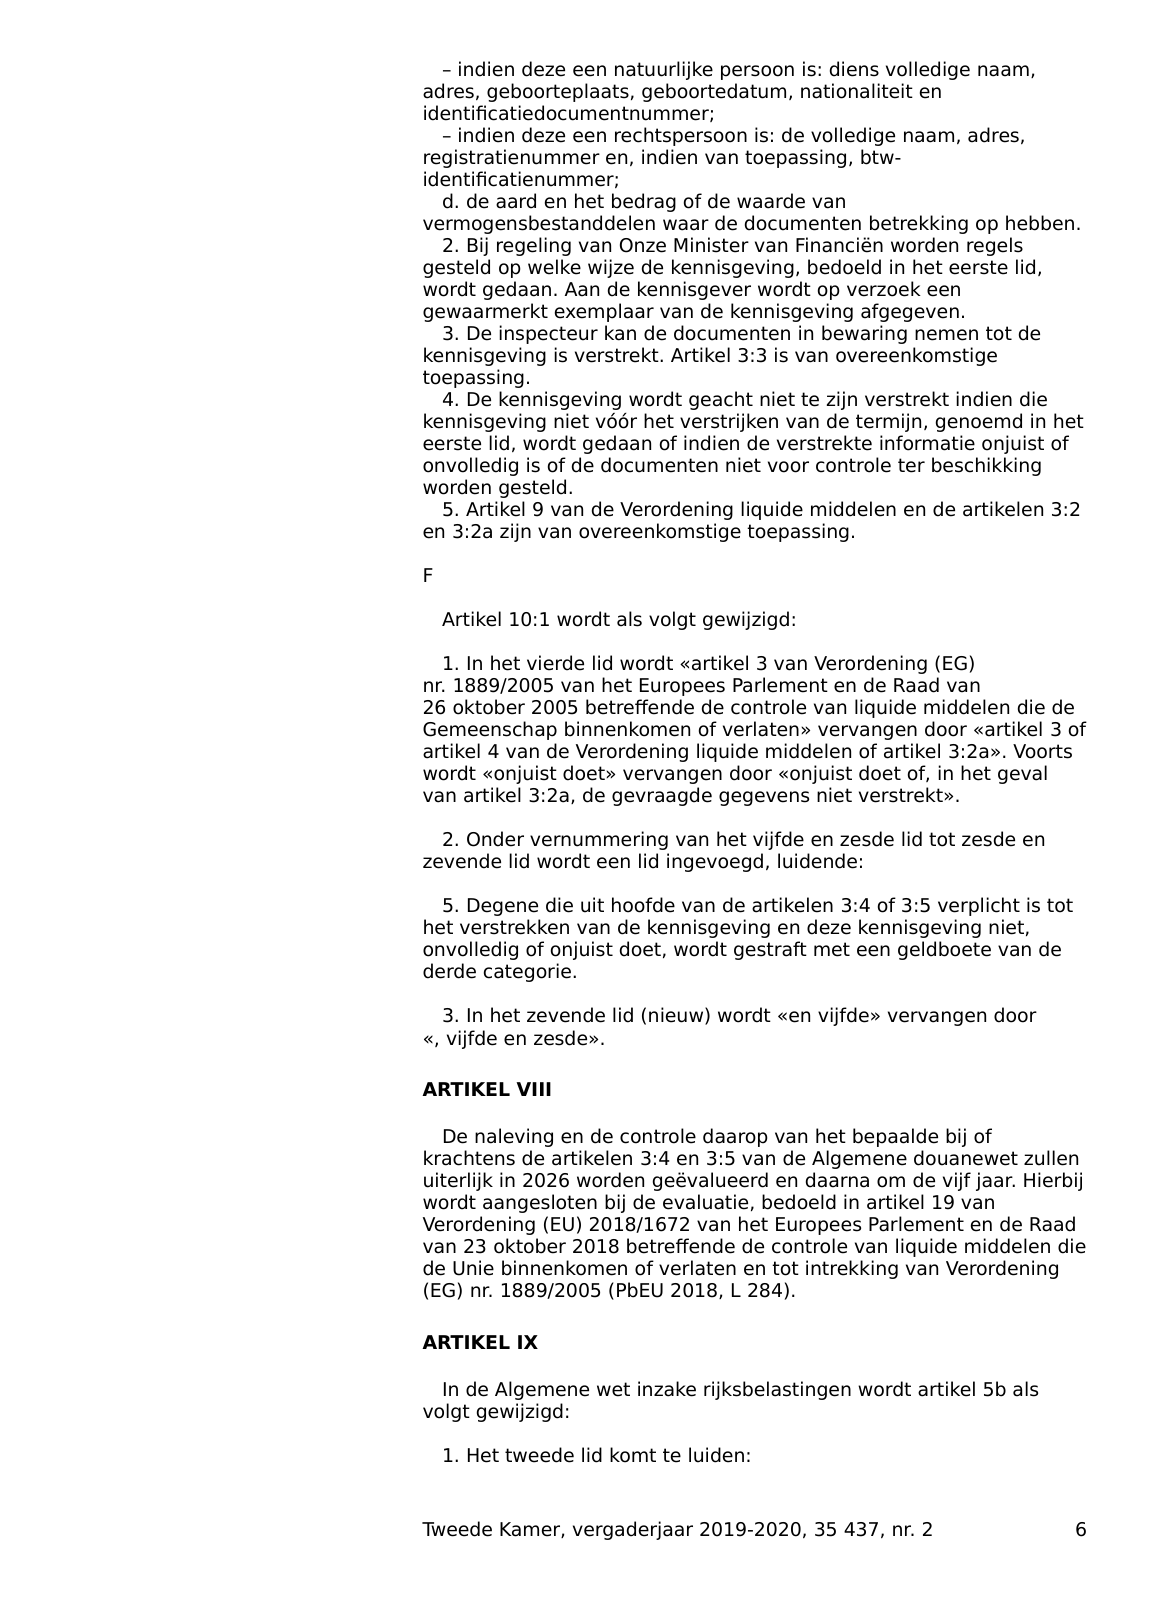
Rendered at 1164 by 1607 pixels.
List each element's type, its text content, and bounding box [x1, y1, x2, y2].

subtitle ARTIKEL IX [422, 1332, 1087, 1354]
text Artikel 10:1 wordt als volgt gewijzigd: [422, 609, 1087, 631]
text 5. Artikel 9 van de Verordening liquide middelen en de artikelen 3:2 en 3:2a zijn van overeenkomstige toepassing. [422, 499, 1087, 543]
text 1. Het tweede lid komt te luiden: [422, 1445, 1087, 1467]
text In de Algemene wet inzake rijksbelastingen wordt artikel 5b als volgt gewijzigd: [422, 1379, 1087, 1423]
text 2. Onder vernummering van het vijfde en zesde lid tot zesde en zevende lid wordt een lid ingevoegd, luidende: [422, 829, 1087, 873]
subtitle ARTIKEL VIII [422, 1079, 1087, 1101]
text De naleving en de controle daarop van het bepaalde bij of krachtens de artikelen 3:4 en 3:5 van de Algemene douanewet zullen uiterlijk in 2026 worden geëvalueerd en daarna om de vijf jaar. Hierbij wordt aangesloten bij de evaluatie, bedoeld in artikel 19 van Verordening (EU) 2018/1672 van het Europees Parlement en de Raad van 23 oktober 2018 betreffende de controle van liquide middelen die de Unie binnenkomen of verlaten en tot intrekking van Verordening (EG) nr. 1889/2005 (PbEU 2018, L 284). [422, 1126, 1087, 1302]
text 4. De kennisgeving wordt geacht niet te zijn verstrekt indien die kennisgeving niet vóór het verstrijken van de termijn, genoemd in het eerste lid, wordt gedaan of indien de verstrekte informatie onjuist of onvolledig is of de documenten niet voor controle ter beschikking worden gesteld. [422, 389, 1087, 499]
text – indien deze een rechtspersoon is: de volledige naam, adres, registratienummer en, indien van toepassing, btw-identificatienummer; [422, 125, 1087, 191]
text 1. In het vierde lid wordt «artikel 3 van Verordening (EG) nr. 1889/2005 van het Europees Parlement en de Raad van 26 oktober 2005 betreffende de controle van liquide middelen die de Gemeenschap binnenkomen of verlaten» vervangen door «artikel 3 of artikel 4 van de Verordening liquide middelen of artikel 3:2a». Voorts wordt «onjuist doet» vervangen door «onjuist doet of, in het geval van artikel 3:2a, de gevraagde gegevens niet verstrekt». [422, 653, 1087, 807]
text 5. Degene die uit hoofde van de artikelen 3:4 of 3:5 verplicht is tot het verstrekken van de kennisgeving en deze kennisgeving niet, onvolledig of onjuist doet, wordt gestraft met een geldboete van de derde categorie. [422, 895, 1087, 983]
text – indien deze een natuurlijke persoon is: diens volledige naam, adres, geboorteplaats, geboortedatum, nationaliteit en identificatiedocumentnummer; [422, 59, 1087, 125]
text d. de aard en het bedrag of de waarde van vermogensbestanddelen waar de documenten betrekking op hebben. [422, 191, 1087, 235]
text 3. In het zevende lid (nieuw) wordt «en vijfde» vervangen door «, vijfde en zesde». [422, 1005, 1087, 1049]
text F [422, 565, 1087, 587]
text 3. De inspecteur kan de documenten in bewaring nemen tot de kennisgeving is verstrekt. Artikel 3:3 is van overeenkomstige toepassing. [422, 323, 1087, 389]
text 2. Bij regeling van Onze Minister van Financiën worden regels gesteld op welke wijze de kennisgeving, bedoeld in het eerste lid, wordt gedaan. Aan de kennisgever wordt op verzoek een gewaarmerkt exemplaar van de kennisgeving afgegeven. [422, 235, 1087, 323]
